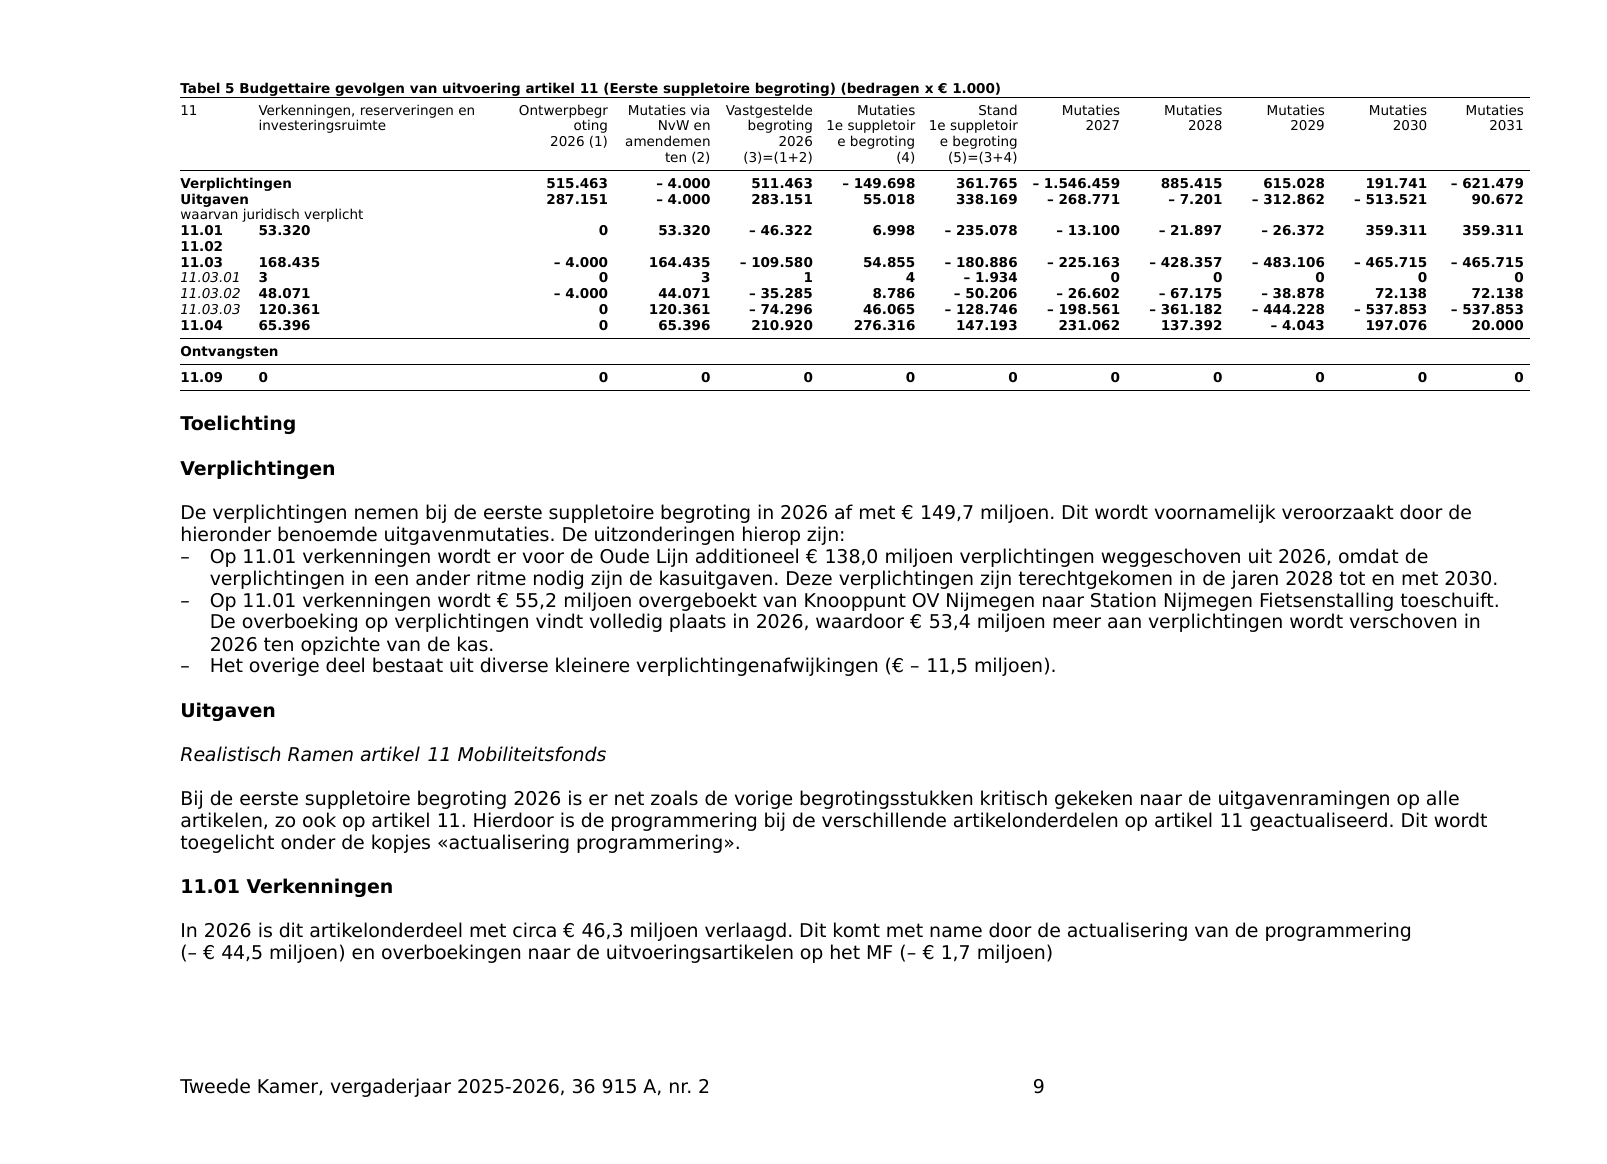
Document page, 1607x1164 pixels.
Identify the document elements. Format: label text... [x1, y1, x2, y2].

table_cell [1331, 207, 1433, 223]
table_cell – 7.201 [1126, 191, 1228, 207]
table_cell 338.169 [921, 191, 1023, 207]
table_cell – 109.580 [716, 254, 818, 270]
table_cell – 513.521 [1331, 191, 1433, 207]
table_cell Vastgestelde begroting 2026 (3)=(1+2) [716, 98, 818, 170]
table_cell 65.396 [614, 317, 716, 338]
table_cell – 128.746 [921, 302, 1023, 317]
table_cell 120.361 [252, 302, 511, 317]
table_cell – 26.602 [1023, 286, 1126, 302]
table_cell [921, 239, 1023, 254]
table_cell – 268.771 [1023, 191, 1126, 207]
table_cell 11.09 [180, 365, 252, 390]
table_cell 0 [252, 365, 511, 390]
table_cell – 26.372 [1228, 223, 1331, 239]
table_cell 168.435 [252, 254, 511, 270]
text – Op 11.01 verkenningen wordt er voor de Oude Lijn additioneel € 138,0 miljoen verplichtingen weggeschoven uit 2026, omdat de verplichtingen in een ander ritme nodig zijn de kasuitgaven. Deze verplichtingen zijn terechtgekomen in de jaren 2028 tot en met 2030. [180, 546, 1529, 589]
table_cell 0 [819, 365, 921, 390]
table_cell 0 [511, 270, 614, 286]
table_cell Verkenningen, reserveringen en investeringsruimte [252, 98, 511, 170]
table_cell – 4.043 [1228, 317, 1331, 338]
table_cell – 21.897 [1126, 223, 1228, 239]
table_cell [1331, 339, 1433, 364]
table_cell [716, 339, 818, 364]
table_cell 1 [716, 270, 818, 286]
table_cell – 444.228 [1228, 302, 1331, 317]
table_cell waarvan juridisch verplicht [180, 207, 511, 223]
table_cell [1228, 339, 1331, 364]
table_cell – 465.715 [1433, 254, 1529, 270]
table_cell Uitgaven [180, 191, 511, 207]
table_cell [614, 239, 716, 254]
table_cell 0 [716, 365, 818, 390]
table_cell – 361.182 [1126, 302, 1228, 317]
table_cell 885.415 [1126, 171, 1228, 191]
table_cell 11.01 [180, 223, 252, 239]
table_cell [1126, 207, 1228, 223]
table_cell 276.316 [819, 317, 921, 338]
table_cell 11.03.01 [180, 270, 252, 286]
table_cell 20.000 [1433, 317, 1529, 338]
text – Op 11.01 verkenningen wordt € 55,2 miljoen overgeboekt van Knooppunt OV Nijmegen naar Station Nijmegen Fietsenstalling toeschuift. De overboeking op verplichtingen vindt volledig plaats in 2026, waardoor € 53,4 miljoen meer aan verplichtingen wordt verschoven in 2026 ten opzichte van de kas. [180, 589, 1529, 655]
table_cell – 4.000 [614, 171, 716, 191]
table_cell Verplichtingen [180, 171, 511, 191]
table_cell 164.435 [614, 254, 716, 270]
table_cell 120.361 [614, 302, 716, 317]
table_cell 0 [511, 302, 614, 317]
table_cell 46.065 [819, 302, 921, 317]
table_cell 0 [1023, 270, 1126, 286]
table_cell [921, 207, 1023, 223]
table_cell 0 [511, 223, 614, 239]
table_cell – 537.853 [1331, 302, 1433, 317]
table_cell [1433, 339, 1529, 364]
table_cell – 621.479 [1433, 171, 1529, 191]
subtitle 11.01 Verkenningen [180, 876, 1529, 898]
table_cell 54.855 [819, 254, 921, 270]
table_cell [511, 339, 614, 364]
table_cell Mutaties 2028 [1126, 98, 1228, 170]
table_cell [819, 339, 921, 364]
table_cell [252, 239, 511, 254]
table_cell 11.02 [180, 239, 252, 254]
table_cell 11.03 [180, 254, 252, 270]
table_cell 0 [1331, 270, 1433, 286]
table_cell Ontvangsten [180, 339, 511, 364]
table_cell – 537.853 [1433, 302, 1529, 317]
table_cell 283.151 [716, 191, 818, 207]
table_cell 287.151 [511, 191, 614, 207]
table_cell [511, 239, 614, 254]
table_cell [1433, 207, 1529, 223]
table_cell 0 [1331, 365, 1433, 390]
table_cell – 312.862 [1228, 191, 1331, 207]
table_cell Mutaties 2031 [1433, 98, 1529, 170]
table_cell – 13.100 [1023, 223, 1126, 239]
table_cell [1228, 207, 1331, 223]
subtitle Realistisch Ramen artikel 11 Mobiliteitsfonds [180, 744, 1529, 766]
table_cell – 198.561 [1023, 302, 1126, 317]
table_cell 3 [614, 270, 716, 286]
table_cell 191.741 [1331, 171, 1433, 191]
subtitle Uitgaven [180, 699, 1529, 722]
table_cell [1023, 239, 1126, 254]
table_cell [921, 339, 1023, 364]
text In 2026 is dit artikelonderdeel met circa € 46,3 miljoen verlaagd. Dit komt met name door de actualisering van de programmering (– € 44,5 miljoen) en overboekingen naar de uitvoeringsartikelen op het MF (– € 1,7 miljoen) [180, 920, 1529, 964]
table_cell 615.028 [1228, 171, 1331, 191]
subtitle Verplichtingen [180, 457, 1529, 479]
table_cell 511.463 [716, 171, 818, 191]
table_header Tabel 5 Budgettaire gevolgen van uitvoering artikel 11 (Eerste suppletoire begroting) (bedragen x € 1.000) [180, 81, 1529, 97]
subtitle Toelichting [180, 413, 1529, 435]
table_cell – 4.000 [614, 191, 716, 207]
table_cell – 180.886 [921, 254, 1023, 270]
table_cell 0 [1023, 365, 1126, 390]
table_cell 515.463 [511, 171, 614, 191]
table_cell 0 [1126, 365, 1228, 390]
table_cell [716, 239, 818, 254]
table_cell Mutaties 2030 [1331, 98, 1433, 170]
table_cell – 225.163 [1023, 254, 1126, 270]
table_cell [1023, 207, 1126, 223]
table_cell 11 [180, 98, 252, 170]
table_cell 53.320 [252, 223, 511, 239]
table_cell [1433, 239, 1529, 254]
table_cell – 38.878 [1228, 286, 1331, 302]
table_cell 0 [1228, 270, 1331, 286]
table_cell 6.998 [819, 223, 921, 239]
table_cell 0 [511, 317, 614, 338]
table_cell Mutaties via NvW en amendementen (2) [614, 98, 716, 170]
table_cell [614, 207, 716, 223]
table_cell 0 [1433, 270, 1529, 286]
table_cell – 1.546.459 [1023, 171, 1126, 191]
table_cell [716, 207, 818, 223]
table_cell – 483.106 [1228, 254, 1331, 270]
table_cell – 35.285 [716, 286, 818, 302]
table_cell [819, 239, 921, 254]
table_cell 361.765 [921, 171, 1023, 191]
table_cell Mutaties 2029 [1228, 98, 1331, 170]
table_cell 65.396 [252, 317, 511, 338]
table_cell – 74.296 [716, 302, 818, 317]
table_cell 3 [252, 270, 511, 286]
table_cell – 1.934 [921, 270, 1023, 286]
table_cell [614, 339, 716, 364]
table_cell [1023, 339, 1126, 364]
table_cell 0 [1228, 365, 1331, 390]
table_cell – 50.206 [921, 286, 1023, 302]
table_cell 231.062 [1023, 317, 1126, 338]
table_cell – 465.715 [1331, 254, 1433, 270]
table_cell 11.03.03 [180, 302, 252, 317]
table_cell [1126, 239, 1228, 254]
table_cell [1228, 239, 1331, 254]
table_cell [511, 207, 614, 223]
table_cell – 149.698 [819, 171, 921, 191]
table_cell 359.311 [1331, 223, 1433, 239]
table_cell 137.392 [1126, 317, 1228, 338]
table_cell 0 [1433, 365, 1529, 390]
table_cell 4 [819, 270, 921, 286]
table_cell [1126, 339, 1228, 364]
text Bij de eerste suppletoire begroting 2026 is er net zoals de vorige begrotingsstukken kritisch gekeken naar de uitgavenramingen op alle artikelen, zo ook op artikel 11. Hierdoor is de programmering bij de verschillende artikelonderdelen op artikel 11 geactualiseerd. Dit wordt toegelicht onder de kopjes «actualisering programmering». [180, 788, 1529, 854]
table_cell 0 [511, 365, 614, 390]
table_cell 11.04 [180, 317, 252, 338]
table_cell Mutaties 1e suppletoire begroting (4) [819, 98, 921, 170]
table_cell 90.672 [1433, 191, 1529, 207]
table_cell 48.071 [252, 286, 511, 302]
table_cell 55.018 [819, 191, 921, 207]
text – Het overige deel bestaat uit diverse kleinere verplichtingenafwijkingen (€ – 11,5 miljoen). [180, 655, 1529, 677]
text De verplichtingen nemen bij de eerste suppletoire begroting in 2026 af met € 149,7 miljoen. Dit wordt voornamelijk veroorzaakt door de hieronder benoemde uitgavenmutaties. De uitzonderingen hierop zijn: [180, 502, 1529, 546]
table_cell [819, 207, 921, 223]
table_cell – 428.357 [1126, 254, 1228, 270]
table_cell 8.786 [819, 286, 921, 302]
table_cell 72.138 [1433, 286, 1529, 302]
table_cell 197.076 [1331, 317, 1433, 338]
table_cell 0 [1126, 270, 1228, 286]
table_cell 72.138 [1331, 286, 1433, 302]
table_cell 147.193 [921, 317, 1023, 338]
table_cell 53.320 [614, 223, 716, 239]
table_cell 44.071 [614, 286, 716, 302]
table_cell 0 [921, 365, 1023, 390]
table_cell – 4.000 [511, 254, 614, 270]
table_cell [1331, 239, 1433, 254]
table_cell 11.03.02 [180, 286, 252, 302]
table_cell – 67.175 [1126, 286, 1228, 302]
table_cell Ontwerpbegroting 2026 (1) [511, 98, 614, 170]
table_cell – 4.000 [511, 286, 614, 302]
table_cell 210.920 [716, 317, 818, 338]
table_cell 0 [614, 365, 716, 390]
table_cell – 46.322 [716, 223, 818, 239]
table_cell Mutaties 2027 [1023, 98, 1126, 170]
table_cell 359.311 [1433, 223, 1529, 239]
table_cell Stand 1e suppletoire begroting (5)=(3+4) [921, 98, 1023, 170]
table_cell – 235.078 [921, 223, 1023, 239]
